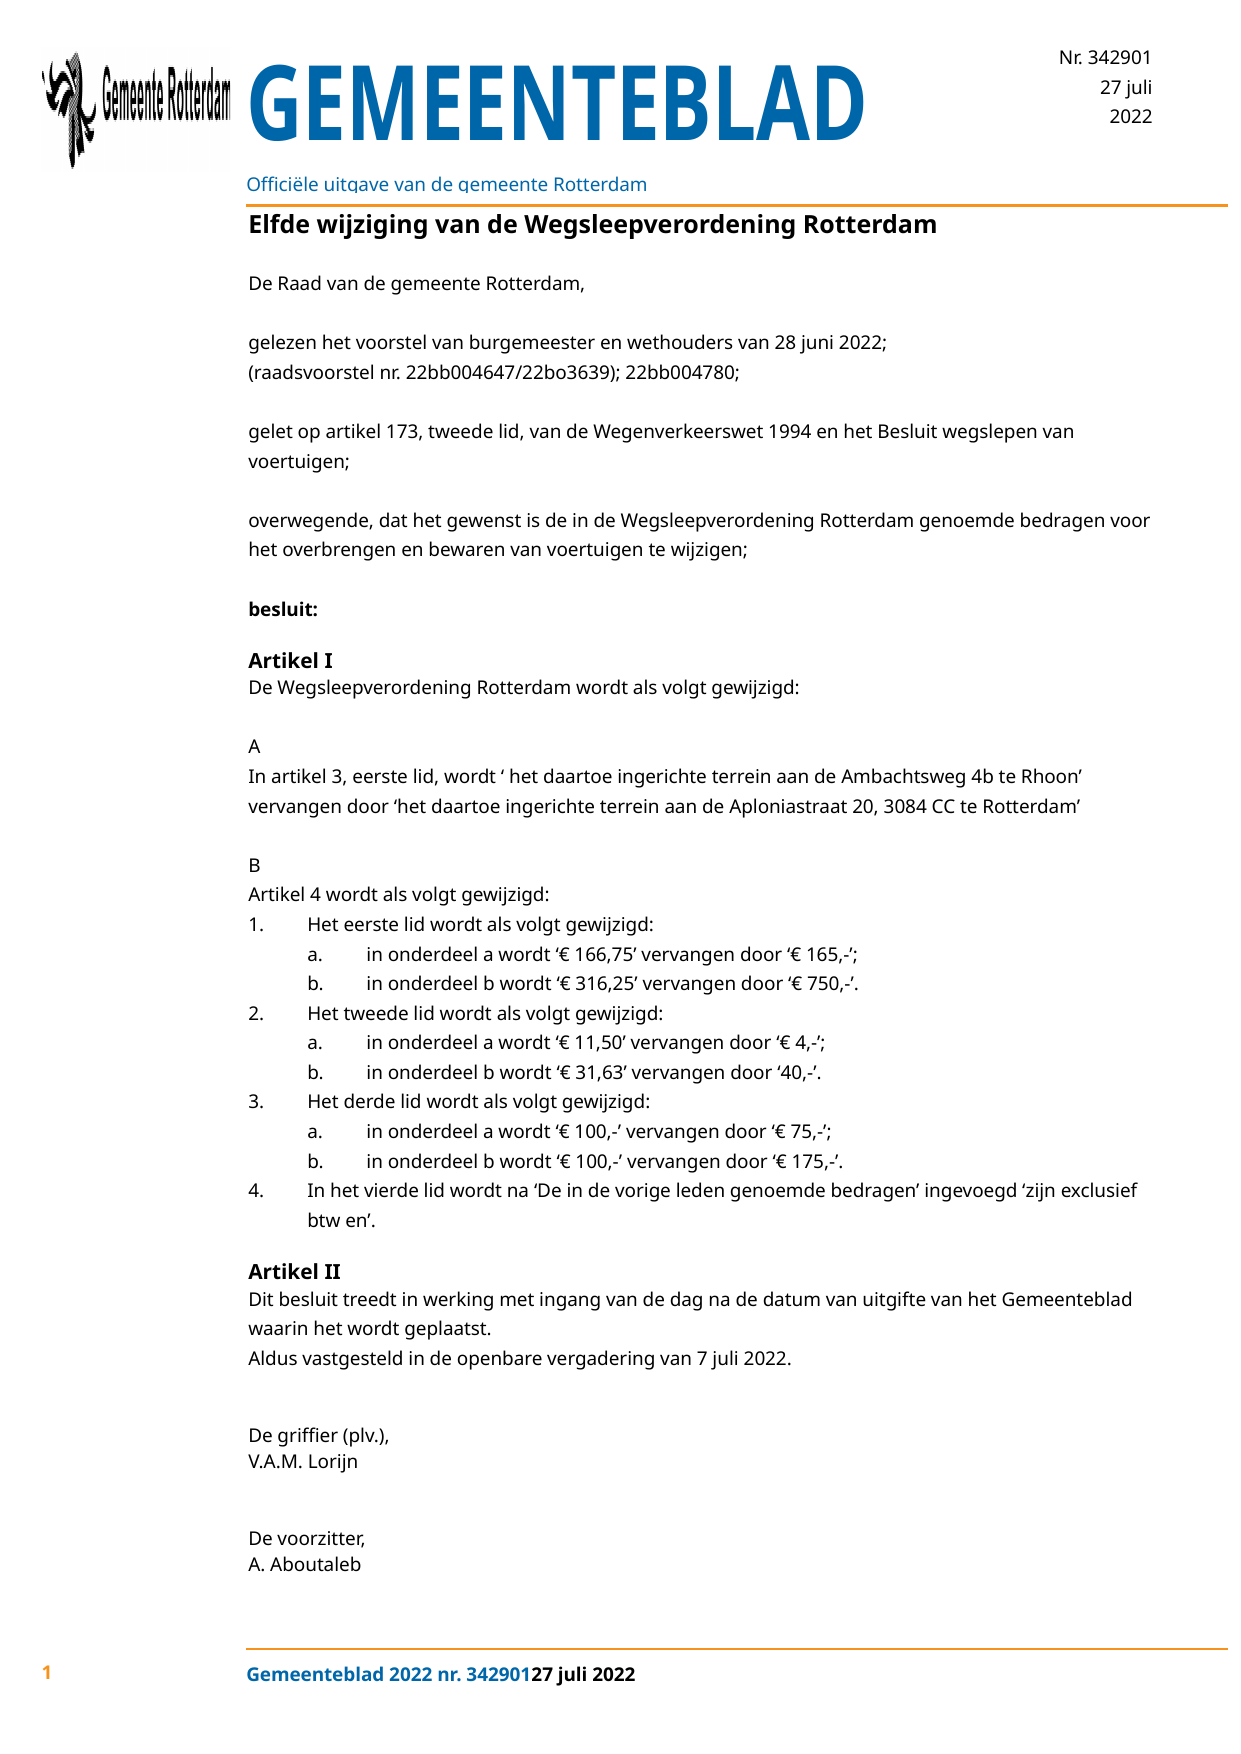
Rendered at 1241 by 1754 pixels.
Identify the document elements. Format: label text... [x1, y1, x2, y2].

text gelet op artikel 173, tweede lid, van de Wegenverkeerswet 1994 en het Besluit wegslepen van voertuigen; [248, 418, 1152, 473]
text In artikel 3, eerste lid, wordt ‘ het daartoe ingerichte terrein aan de Ambachtsweg 4b te Rhoon’ vervangen door ‘het daartoe ingerichte terrein aan de Aploniastraat 20, 3084 CC te Rotterdam’ [248, 763, 1152, 819]
list Het eerste lid wordt als volgt gewijzigd: [248, 911, 1152, 937]
list in onderdeel a wordt ‘€ 100,-’ vervangen door ‘€ 75,-’; [307, 1118, 1152, 1144]
text Elfde wijziging van de Wegsleepverordening Rotterdam [248, 207, 1152, 241]
list In het vierde lid wordt na ‘De in de vorige leden genoemde bedragen’ ingevoegd ‘zijn exclusief btw en’. [248, 1177, 1152, 1233]
text (raadsvoorstel nr. 22bb004647/22bo3639); 22bb004780; [248, 359, 1152, 385]
text A. Aboutaleb [248, 1551, 1152, 1577]
text Artikel 4 wordt als volgt gewijzigd: [248, 882, 1152, 907]
list in onderdeel b wordt ‘€ 100,-’ vervangen door ‘€ 175,-’. [307, 1148, 1152, 1174]
text Aldus vastgesteld in de openbare vergadering van 7 juli 2022. [248, 1345, 1152, 1371]
text V.A.M. Lorijn [248, 1448, 1152, 1474]
text Dit besluit treedt in werking met ingang van de dag na de datum van uitgifte van het Gemeenteblad waarin het wordt geplaatst. [248, 1286, 1152, 1341]
list Het tweede lid wordt als volgt gewijzigd: [248, 1000, 1152, 1026]
text B [248, 852, 1152, 878]
text A [248, 734, 1152, 759]
text overwegende, dat het gewenst is de in de Wegsleepverordening Rotterdam genoemde bedragen voor het overbrengen en bewaren van voertuigen te wijzigen; [248, 507, 1152, 562]
picture [41, 47, 231, 172]
text De griffier (plv.), [248, 1422, 1152, 1448]
text gelezen het voorstel van burgemeester en wethouders van 28 juni 2022; [248, 329, 1152, 355]
text De Wegsleepverordening Rotterdam wordt als volgt gewijzigd: [248, 674, 1152, 700]
list in onderdeel a wordt ‘€ 11,50’ vervangen door ‘€ 4,-’; [307, 1029, 1152, 1055]
text besluit: [248, 596, 1152, 621]
text De voorzitter, [248, 1525, 1152, 1551]
list Het derde lid wordt als volgt gewijzigd: [248, 1089, 1152, 1114]
text Artikel II [248, 1257, 1152, 1286]
list in onderdeel b wordt ‘€ 316,25’ vervangen door ‘€ 750,-’. [307, 970, 1152, 996]
list in onderdeel a wordt ‘€ 166,75’ vervangen door ‘€ 165,-’; [307, 941, 1152, 967]
text De Raad van de gemeente Rotterdam, [248, 270, 1152, 296]
list in onderdeel b wordt ‘€ 31,63’ vervangen door ‘40,-’. [307, 1059, 1152, 1085]
text Artikel I [248, 646, 1152, 674]
